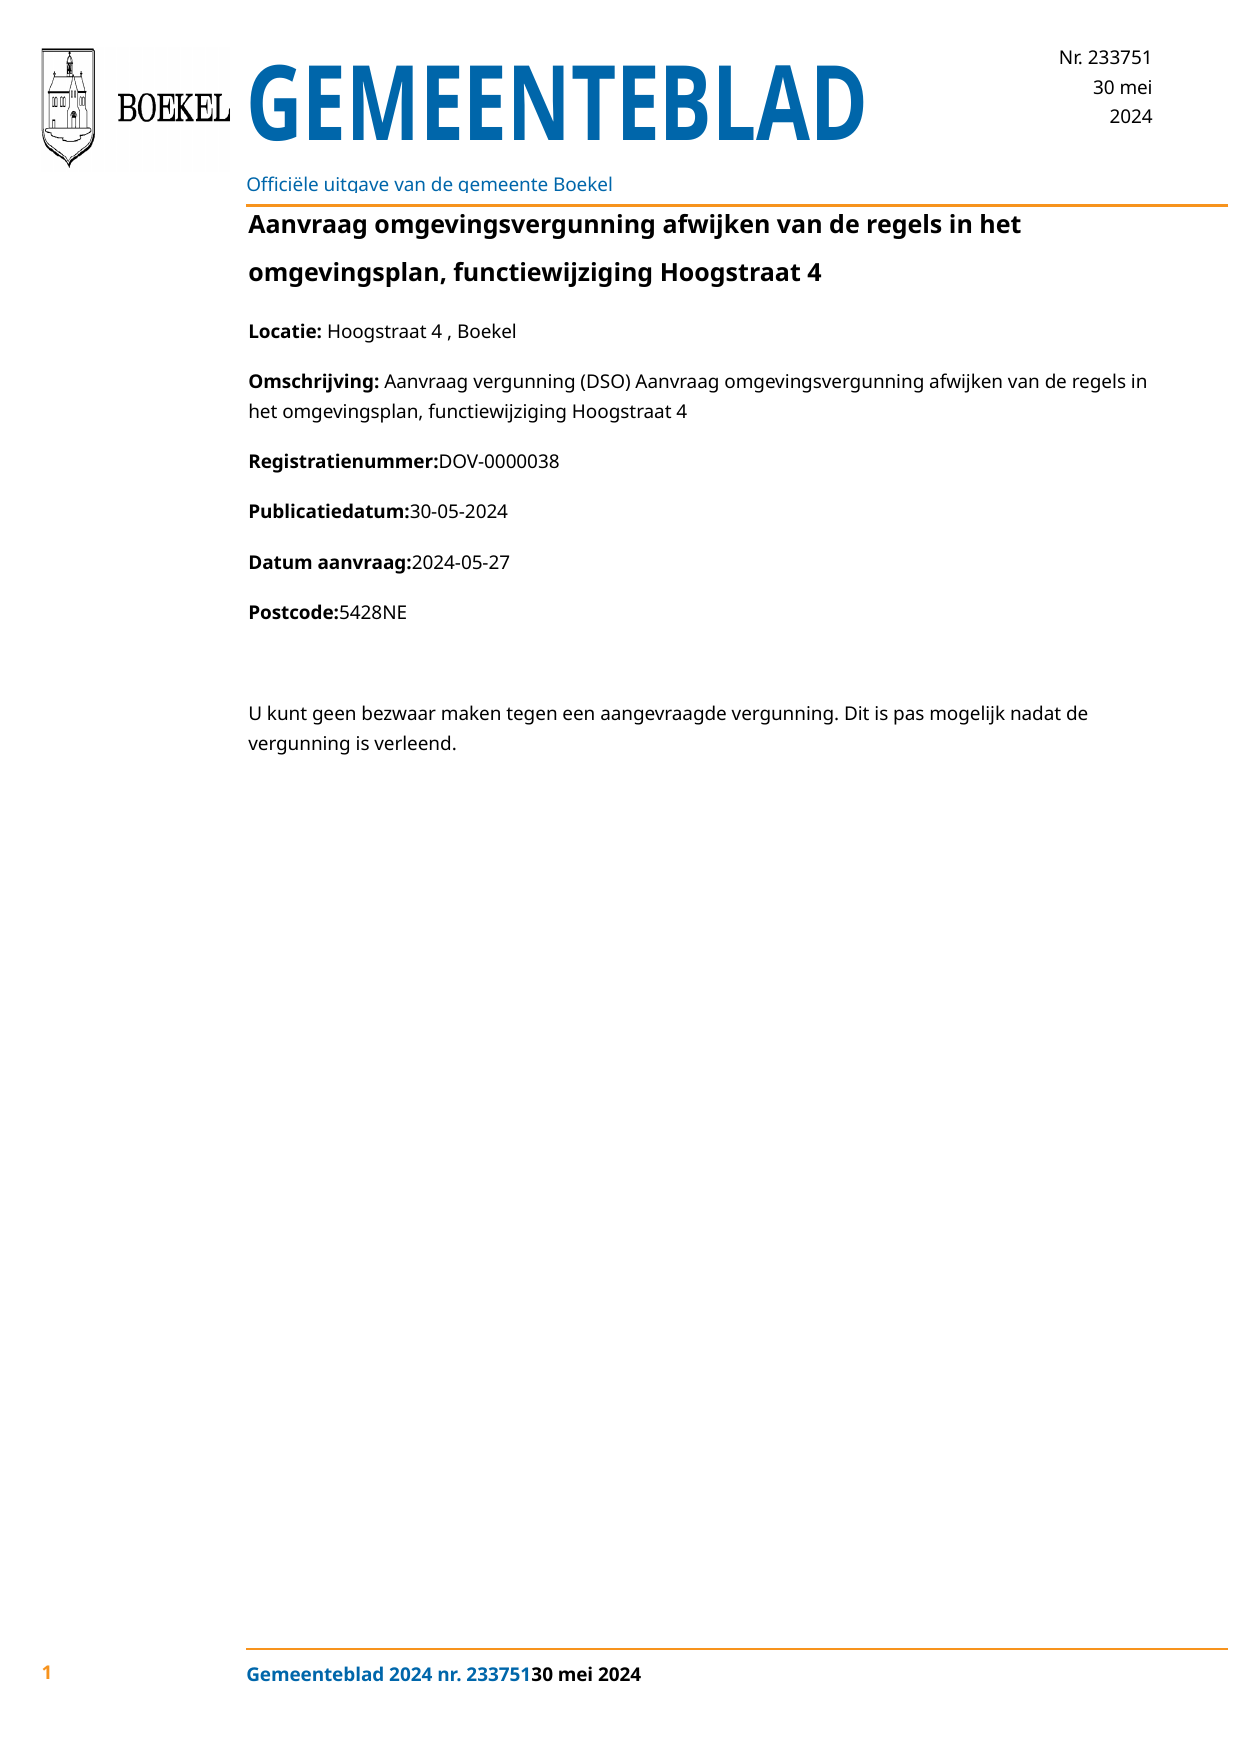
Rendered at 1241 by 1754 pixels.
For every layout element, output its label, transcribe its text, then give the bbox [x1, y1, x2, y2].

text Postcode:5428NE [248, 599, 1152, 625]
text Publicatiedatum:30-05-2024 [248, 499, 1152, 524]
text Registratienummer:DOV-0000038 [248, 448, 1152, 474]
text U kunt geen bezwaar maken tegen een aangevraagde vergunning. Dit is pas mogelijk nadat de vergunning is verleend. [248, 700, 1152, 756]
picture [41, 47, 231, 172]
text Locatie: Hoogstraat 4 , Boekel [248, 318, 1152, 344]
text Datum aanvraag:2024-05-27 [248, 549, 1152, 575]
text Aanvraag omgevingsvergunning afwijken van de regels in het omgevingsplan, functiewijziging Hoogstraat 4 [248, 207, 1152, 288]
text Omschrijving: Aanvraag vergunning (DSO) Aanvraag omgevingsvergunning afwijken van de regels in het omgevingsplan, functiewijziging Hoogstraat 4 [248, 368, 1152, 424]
